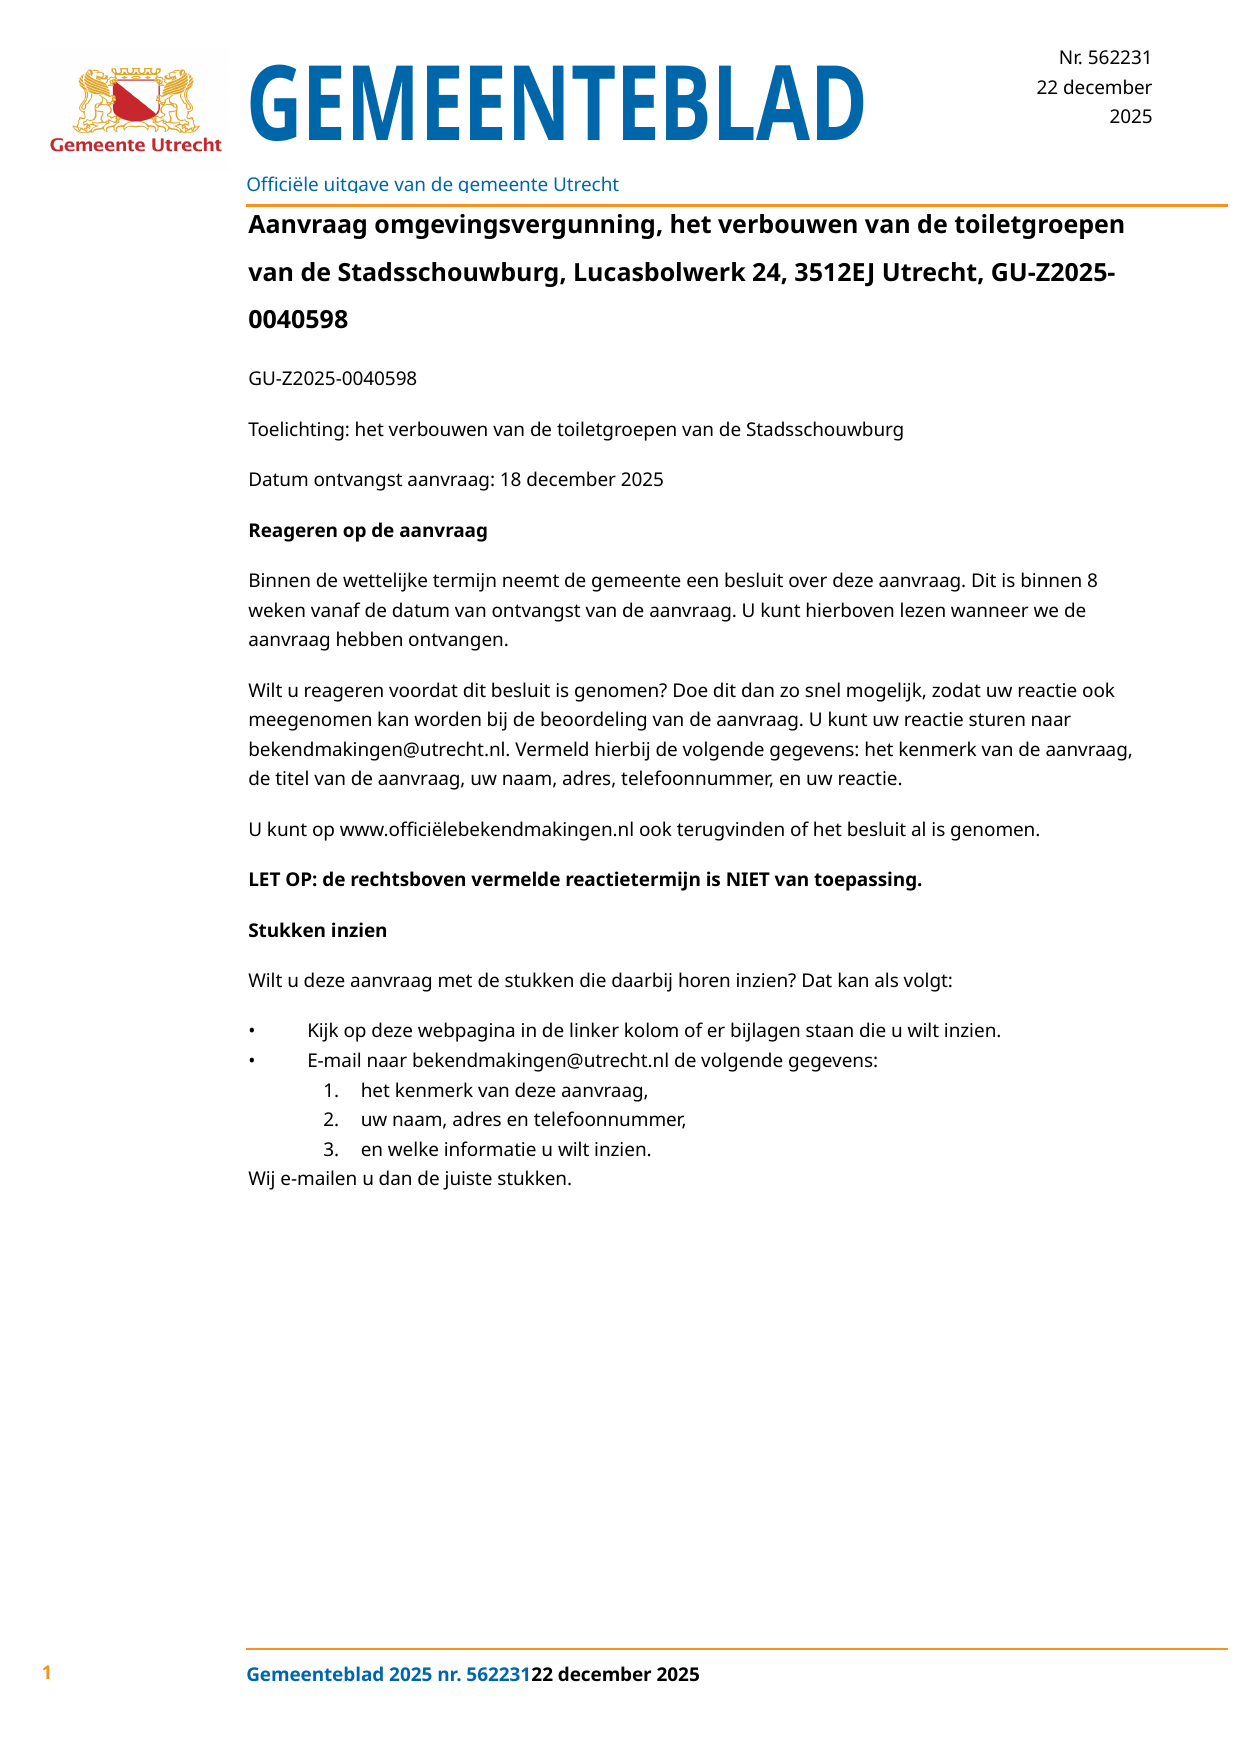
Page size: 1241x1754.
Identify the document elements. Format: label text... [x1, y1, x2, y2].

text Aanvraag omgevingsvergunning, het verbouwen van de toiletgroepen van de Stadsschouwburg, Lucasbolwerk 24, 3512EJ Utrecht, GU-Z2025-0040598 [248, 207, 1152, 336]
text Reageren op de aanvraag [248, 517, 1152, 542]
text GU-Z2025-0040598 [248, 366, 1152, 391]
list E-mail naar bekendmakingen@utrecht.nl de volgende gegevens: [248, 1047, 1152, 1073]
list uw naam, adres en telefoonnummer, [323, 1106, 1152, 1132]
text Stukken inzien [248, 917, 1152, 942]
list Kijk op deze webpagina in de linker kolom of er bijlagen staan die u wilt inzien. [248, 1018, 1152, 1043]
text Binnen de wettelijke termijn neemt de gemeente een besluit over deze aanvraag. Dit is binnen 8 weken vanaf de datum van ontvangst van de aanvraag. U kunt hierboven lezen wanneer we de aanvraag hebben ontvangen. [248, 567, 1152, 652]
text U kunt op www.officiëlebekendmakingen.nl ook terugvinden of het besluit al is genomen. [248, 816, 1152, 842]
text Wilt u deze aanvraag met de stukken die daarbij horen inzien? Dat kan als volgt: [248, 967, 1152, 993]
text Toelichting: het verbouwen van de toiletgroepen van de Stadsschouwburg [248, 416, 1152, 442]
list en welke informatie u wilt inzien. [323, 1136, 1152, 1162]
text Wilt u reageren voordat dit besluit is genomen? Doe dit dan zo snel mogelijk, zodat uw reactie ook meegenomen kan worden bij de beoordeling van de aanvraag. U kunt uw reactie sturen naar bekendmakingen@utrecht.nl. Vermeld hierbij de volgende gegevens: het kenmerk van de aanvraag, de titel van de aanvraag, uw naam, adres, telefoonnummer, en uw reactie. [248, 677, 1152, 791]
picture [41, 47, 231, 172]
text LET OP: de rechtsboven vermelde reactietermijn is NIET van toepassing. [248, 866, 1152, 892]
list het kenmerk van deze aanvraag, [323, 1077, 1152, 1102]
text Wij e-mailen u dan de juiste stukken. [248, 1166, 1152, 1191]
text Datum ontvangst aanvraag: 18 december 2025 [248, 466, 1152, 492]
